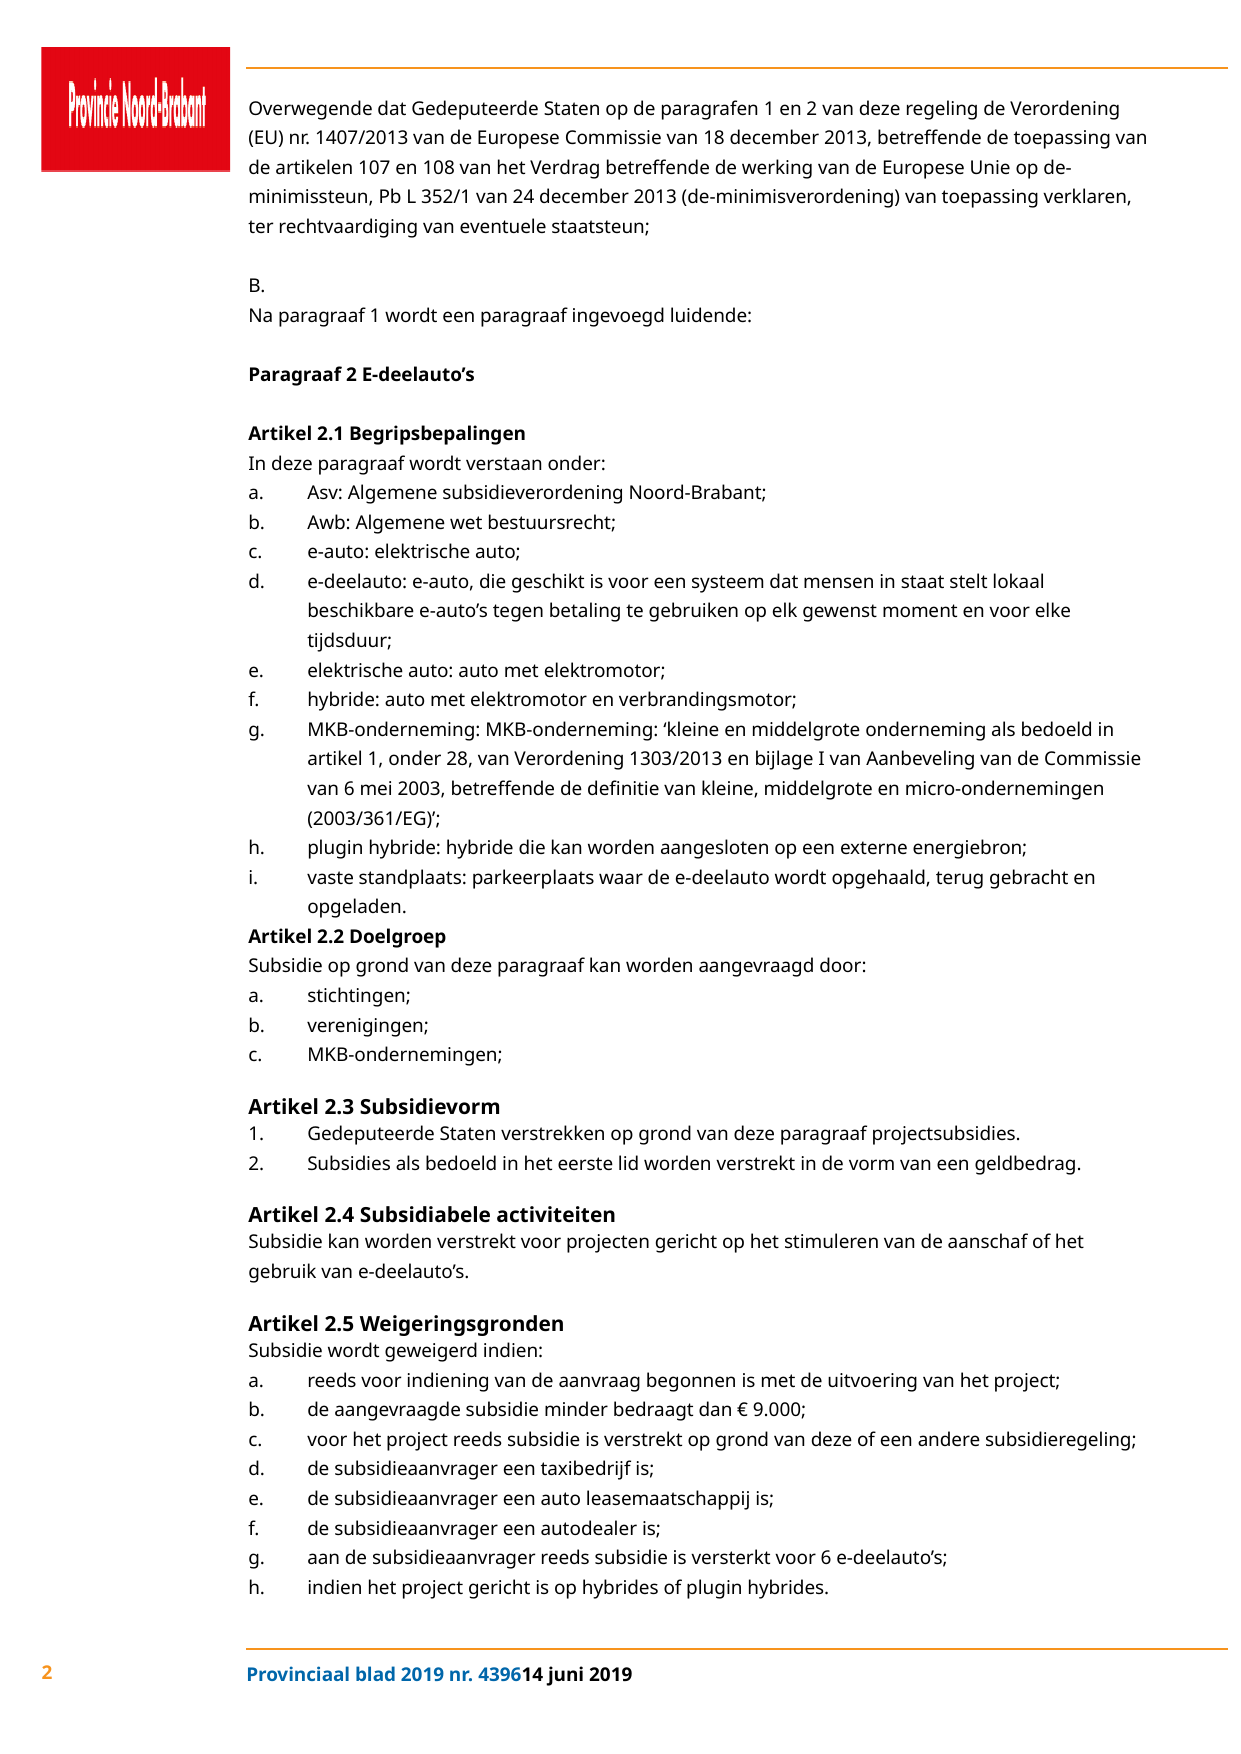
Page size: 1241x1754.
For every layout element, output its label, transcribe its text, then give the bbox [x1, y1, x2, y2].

list hybride: auto met elektromotor en verbrandingsmotor; [248, 686, 1152, 712]
text Artikel 2.2 Doelgroep [248, 923, 1152, 949]
text Artikel 2.3 Subsidievorm [248, 1092, 1152, 1120]
text Subsidie wordt geweigerd indien: [248, 1337, 1152, 1363]
list MKB-onderneming: MKB-onderneming: ‘kleine en middelgrote onderneming als bedoeld in artikel 1, onder 28, van Verordening 1303/2013 en bijlage I van Aanbeveling van de Commissie van 6 mei 2003, betreffende de definitie van kleine, middelgrote en micro-ondernemingen (2003/361/EG)’; [248, 716, 1152, 831]
list vaste standplaats: parkeerplaats waar de e-deelauto wordt opgehaald, terug gebracht en opgeladen. [248, 864, 1152, 919]
text Artikel 2.5 Weigeringsgronden [248, 1309, 1152, 1337]
list indien het project gericht is op hybrides of plugin hybrides. [248, 1574, 1152, 1599]
text Subsidie kan worden verstrekt voor projecten gericht op het stimuleren van de aanschaf of het gebruik van e-deelauto’s. [248, 1229, 1152, 1284]
text In deze paragraaf wordt verstaan onder: [248, 450, 1152, 476]
picture [41, 47, 231, 172]
list verenigingen; [248, 1012, 1152, 1038]
text B. [248, 272, 1152, 298]
list e-deelauto: e-auto, die geschikt is voor een systeem dat mensen in staat stelt lokaal beschikbare e-auto’s tegen betaling te gebruiken op elk gewenst moment en voor elke tijdsduur; [248, 568, 1152, 653]
list aan de subsidieaanvrager reeds subsidie is versterkt voor 6 e-deelauto’s; [248, 1544, 1152, 1570]
list reeds voor indiening van de aanvraag begonnen is met de uitvoering van het project; [248, 1367, 1152, 1392]
list elektrische auto: auto met elektromotor; [248, 657, 1152, 683]
text Artikel 2.1 Begripsbepalingen [248, 420, 1152, 446]
list de subsidieaanvrager een taxibedrijf is; [248, 1456, 1152, 1481]
list Gedeputeerde Staten verstrekken op grond van deze paragraaf projectsubsidies. [248, 1120, 1152, 1146]
text Artikel 2.4 Subsidiabele activiteiten [248, 1200, 1152, 1229]
list e-auto: elektrische auto; [248, 538, 1152, 564]
list de subsidieaanvrager een auto leasemaatschappij is; [248, 1485, 1152, 1511]
list MKB-ondernemingen; [248, 1041, 1152, 1067]
list Subsidies als bedoeld in het eerste lid worden verstrekt in de vorm van een geldbedrag. [248, 1150, 1152, 1176]
list plugin hybride: hybride die kan worden aangesloten op een externe energiebron; [248, 834, 1152, 860]
text Paragraaf 2 E-deelauto’s [248, 361, 1152, 387]
list Asv: Algemene subsidieverordening Noord-Brabant; [248, 479, 1152, 505]
text Subsidie op grond van deze paragraaf kan worden aangevraagd door: [248, 953, 1152, 978]
list de aangevraagde subsidie minder bedraagt dan € 9.000; [248, 1396, 1152, 1422]
list voor het project reeds subsidie is verstrekt op grond van deze of een andere subsidieregeling; [248, 1426, 1152, 1452]
text Overwegende dat Gedeputeerde Staten op de paragrafen 1 en 2 van deze regeling de Verordening (EU) nr. 1407/2013 van de Europese Commissie van 18 december 2013, betreffende de toepassing van de artikelen 107 en 108 van het Verdrag betreffende de werking van de Europese Unie op de-minimissteun, Pb L 352/1 van 24 december 2013 (de-minimisverordening) van toepassing verklaren, ter rechtvaardiging van eventuele staatsteun; [248, 95, 1152, 239]
list Awb: Algemene wet bestuursrecht; [248, 509, 1152, 535]
list stichtingen; [248, 982, 1152, 1008]
text Na paragraaf 1 wordt een paragraaf ingevoegd luidende: [248, 302, 1152, 328]
list de subsidieaanvrager een autodealer is; [248, 1515, 1152, 1540]
